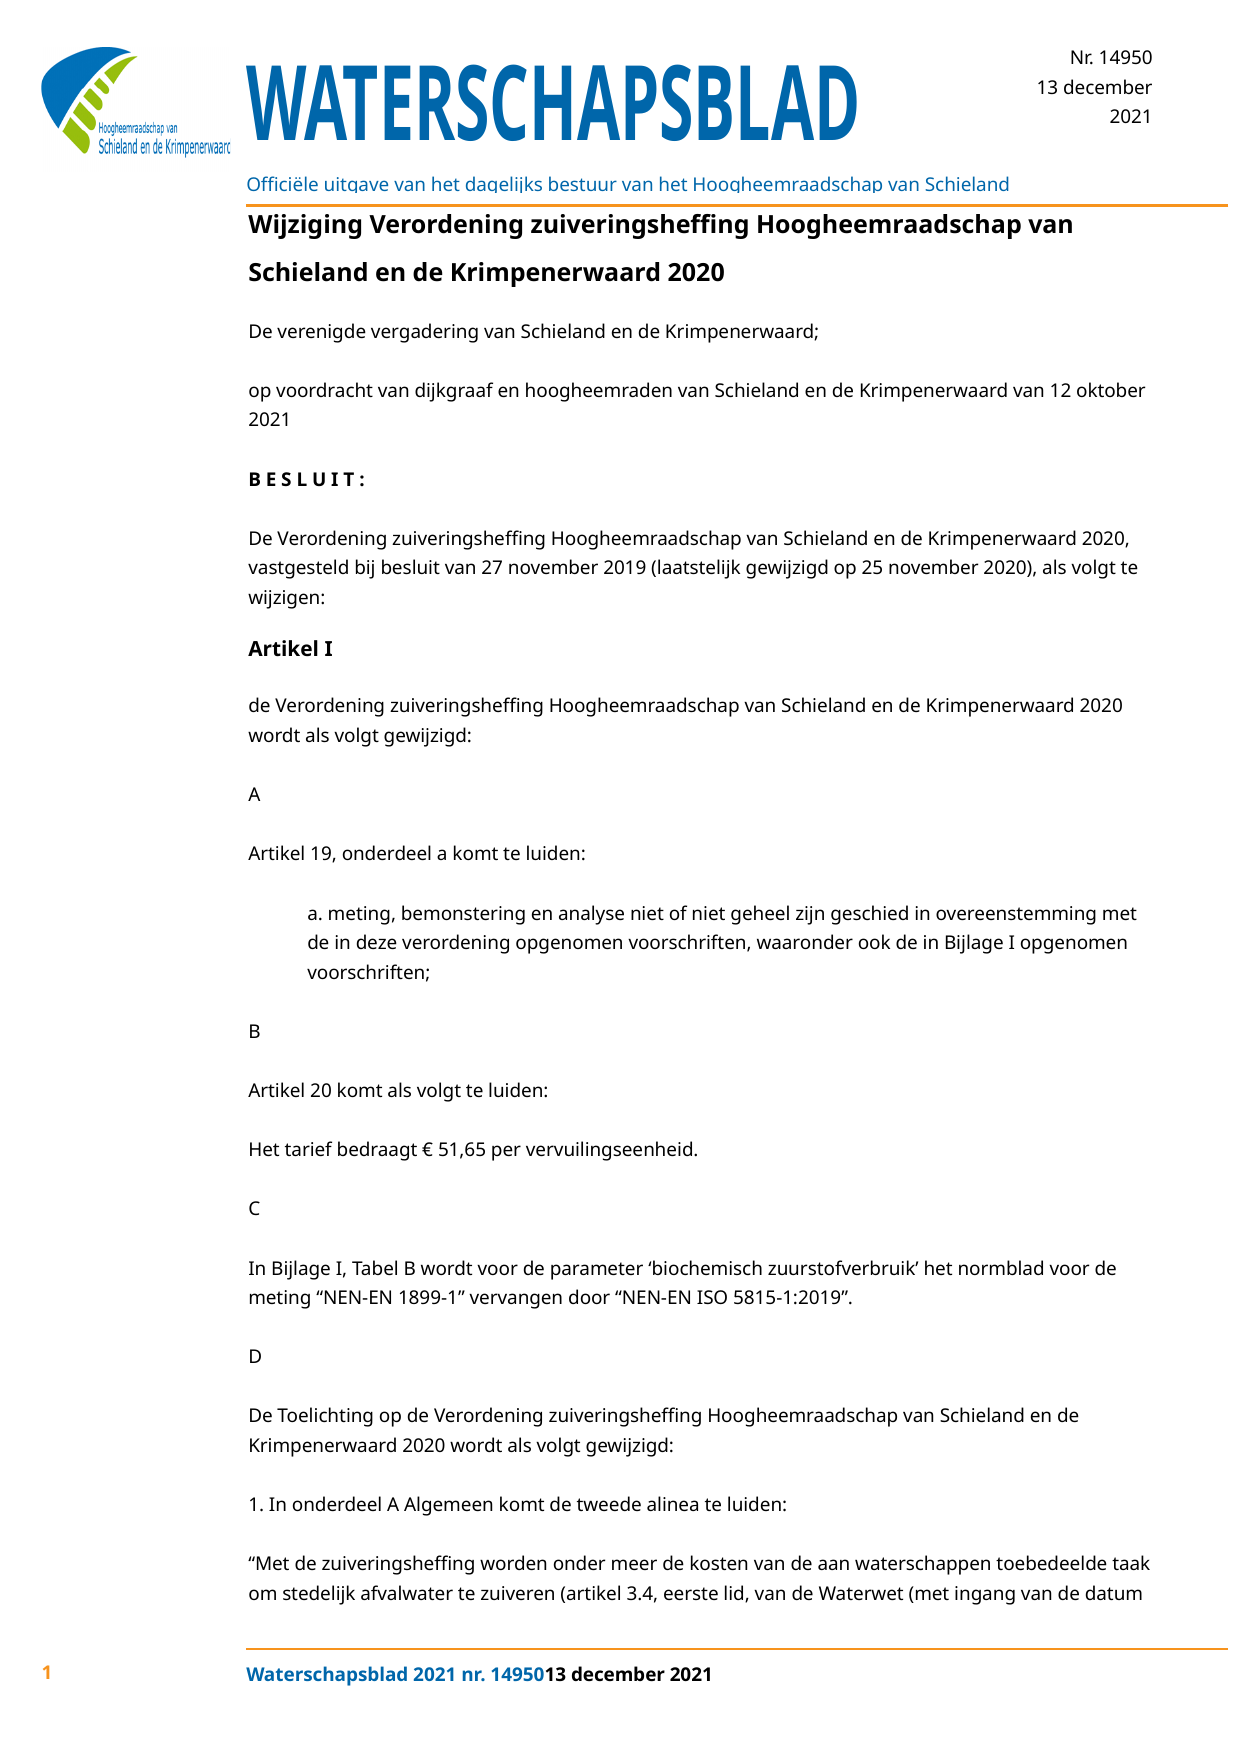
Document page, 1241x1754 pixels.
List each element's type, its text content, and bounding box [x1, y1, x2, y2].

text In Bijlage I, Tabel B wordt voor de parameter ‘biochemisch zuurstofverbruik’ het normblad voor de meting “NEN-EN 1899-1” vervangen door “NEN-EN ISO 5815-1:2019”. [248, 1255, 1152, 1310]
text Artikel 19, onderdeel a komt te luiden: [248, 841, 1152, 866]
picture [41, 47, 231, 172]
text Het tarief bedraagt € 51,65 per vervuilingseenheid. [248, 1136, 1152, 1162]
text De verenigde vergadering van Schieland en de Krimpenerwaard; [248, 318, 1152, 344]
text Artikel I [248, 634, 1152, 663]
text de Verordening zuiveringsheffing Hoogheemraadschap van Schieland en de Krimpenerwaard 2020 wordt als volgt gewijzigd: [248, 693, 1152, 748]
text A [248, 781, 1152, 807]
list a. meting, bemonstering en analyse niet of niet geheel zijn geschied in overeenstemming met de in deze verordening opgenomen voorschriften, waaronder ook de in Bijlage I opgenomen voorschriften; [248, 900, 1152, 984]
text Artikel 20 komt als volgt te luiden: [248, 1077, 1152, 1103]
text D [248, 1343, 1152, 1369]
text De Verordening zuiveringsheffing Hoogheemraadschap van Schieland en de Krimpenerwaard 2020, vastgesteld bij besluit van 27 november 2019 (laatstelijk gewijzigd op 25 november 2020), als volgt te wijzigen: [248, 525, 1152, 610]
text B [248, 1018, 1152, 1044]
text 1. In onderdeel A Algemeen komt de tweede alinea te luiden: [248, 1491, 1152, 1517]
text Wijziging Verordening zuiveringsheffing Hoogheemraadschap van Schieland en de Krimpenerwaard 2020 [248, 207, 1152, 288]
text De Toelichting op de Verordening zuiveringsheffing Hoogheemraadschap van Schieland en de Krimpenerwaard 2020 wordt als volgt gewijzigd: [248, 1403, 1152, 1458]
text C [248, 1196, 1152, 1221]
text op voordracht van dijkgraaf en hoogheemraden van Schieland en de Krimpenerwaard van 12 oktober 2021 [248, 377, 1152, 432]
text “Met de zuiveringsheffing worden onder meer de kosten van de aan waterschappen toebedeelde taak om stedelijk afvalwater te zuiveren (artikel 3.4, eerste lid, van de Waterwet (met ingang van de datum [248, 1551, 1152, 1606]
text B E S L U I T : [248, 466, 1152, 492]
